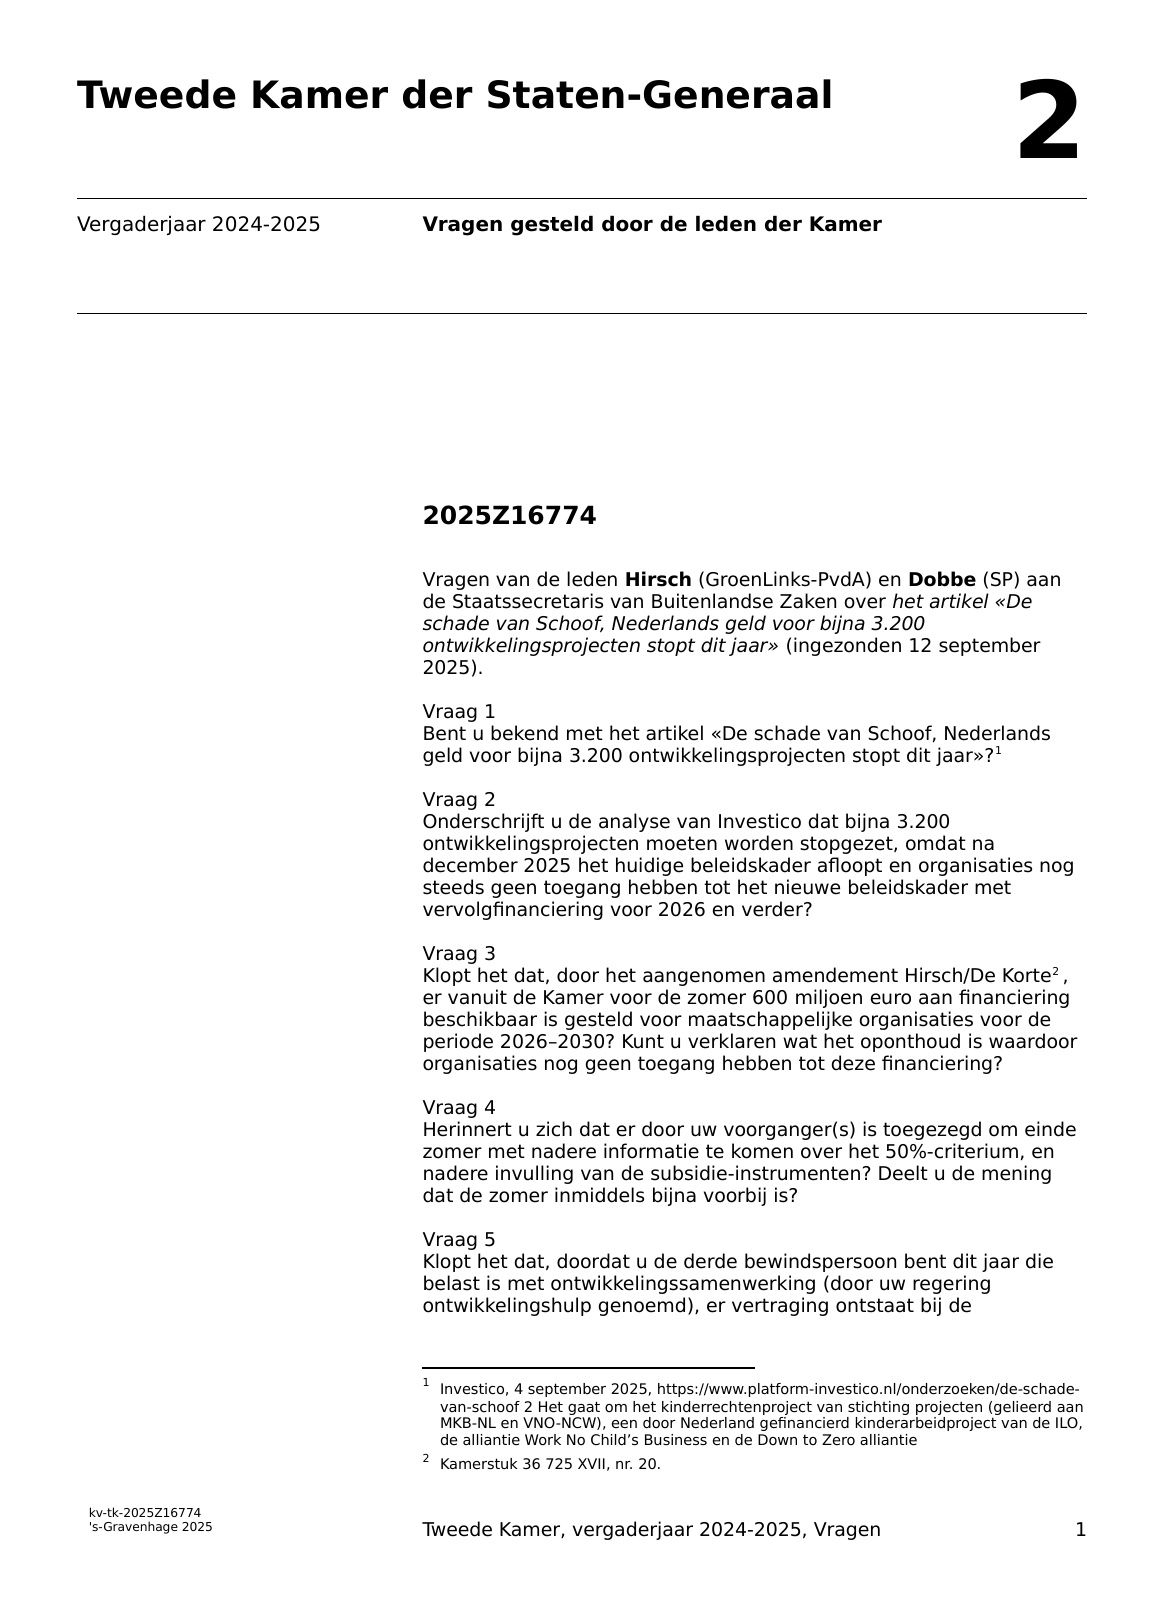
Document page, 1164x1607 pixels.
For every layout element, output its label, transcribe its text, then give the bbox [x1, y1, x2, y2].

text Bent u bekend met het artikel «De schade van Schoof, Nederlands geld voor bijna 3.200 ontwikkelingsprojecten stopt dit jaar»? [422, 723, 1087, 767]
table_header 2 [886, 59, 1087, 198]
table_cell Vragen gesteld door de leden der Kamer [422, 199, 1087, 313]
text Herinnert u zich dat er door uw voorganger(s) is toegezegd om einde zomer met nadere informatie te komen over het 50%-criterium, en nadere invulling van de subsidie-instrumenten? Deelt u de mening dat de zomer inmiddels bijna voorbij is? [422, 1119, 1087, 1207]
text Vraag 5 [422, 1229, 1087, 1251]
text Vraag 1 [422, 701, 1087, 723]
text kv-tk-2025Z16774 [88, 1506, 323, 1520]
text Vragen van de leden Hirsch (GroenLinks-PvdA) en Dobbe (SP) aan de Staatssecretaris van Buitenlandse Zaken over het artikel «De schade van Schoof, Nederlands geld voor bijna 3.200 ontwikkelingsprojecten stopt dit jaar» (ingezonden 12 september 2025). [422, 569, 1087, 679]
table_header Tweede Kamer der Staten-Generaal [77, 59, 886, 198]
text 2025Z16774 [422, 501, 1087, 531]
text Vraag 4 [422, 1097, 1087, 1119]
text Investico, 4 september 2025, https://www.platform-investico.nl/onderzoeken/de-schade-van-schoof 2 Het gaat om het kinderrechtenproject van stichting projecten (gelieerd aan MKB-NL en VNO-NCW), een door Nederland gefinancierd kinderarbeidproject van de ILO, de alliantie Work No Child’s Business en de Down to Zero alliantie [422, 1377, 1087, 1449]
text Vraag 2 [422, 789, 1087, 811]
text Onderschrijft u de analyse van Investico dat bijna 3.200 ontwikkelingsprojecten moeten worden stopgezet, omdat na december 2025 het huidige beleidskader afloopt en organisaties nog steeds geen toegang hebben tot het nieuwe beleidskader met vervolgfinanciering voor 2026 en verder? [422, 811, 1087, 921]
text Kamerstuk 36 725 XVII, nr. 20. [422, 1452, 1087, 1474]
text 's-Gravenhage 2025 [88, 1520, 323, 1534]
text Klopt het dat, door het aangenomen amendement Hirsch/De Korte, er vanuit de Kamer voor de zomer 600 miljoen euro aan financiering beschikbaar is gesteld voor maatschappelijke organisaties voor de periode 2026–2030? Kunt u verklaren wat het oponthoud is waardoor organisaties nog geen toegang hebben tot deze financiering? [422, 965, 1087, 1075]
table_cell Vergaderjaar 2024-2025 [77, 199, 422, 313]
text Vraag 3 [422, 943, 1087, 965]
text Klopt het dat, doordat u de derde bewindspersoon bent dit jaar die belast is met ontwikkelingssamenwerking (door uw regering ontwikkelingshulp genoemd), er vertraging ontstaat bij de [422, 1251, 1087, 1317]
